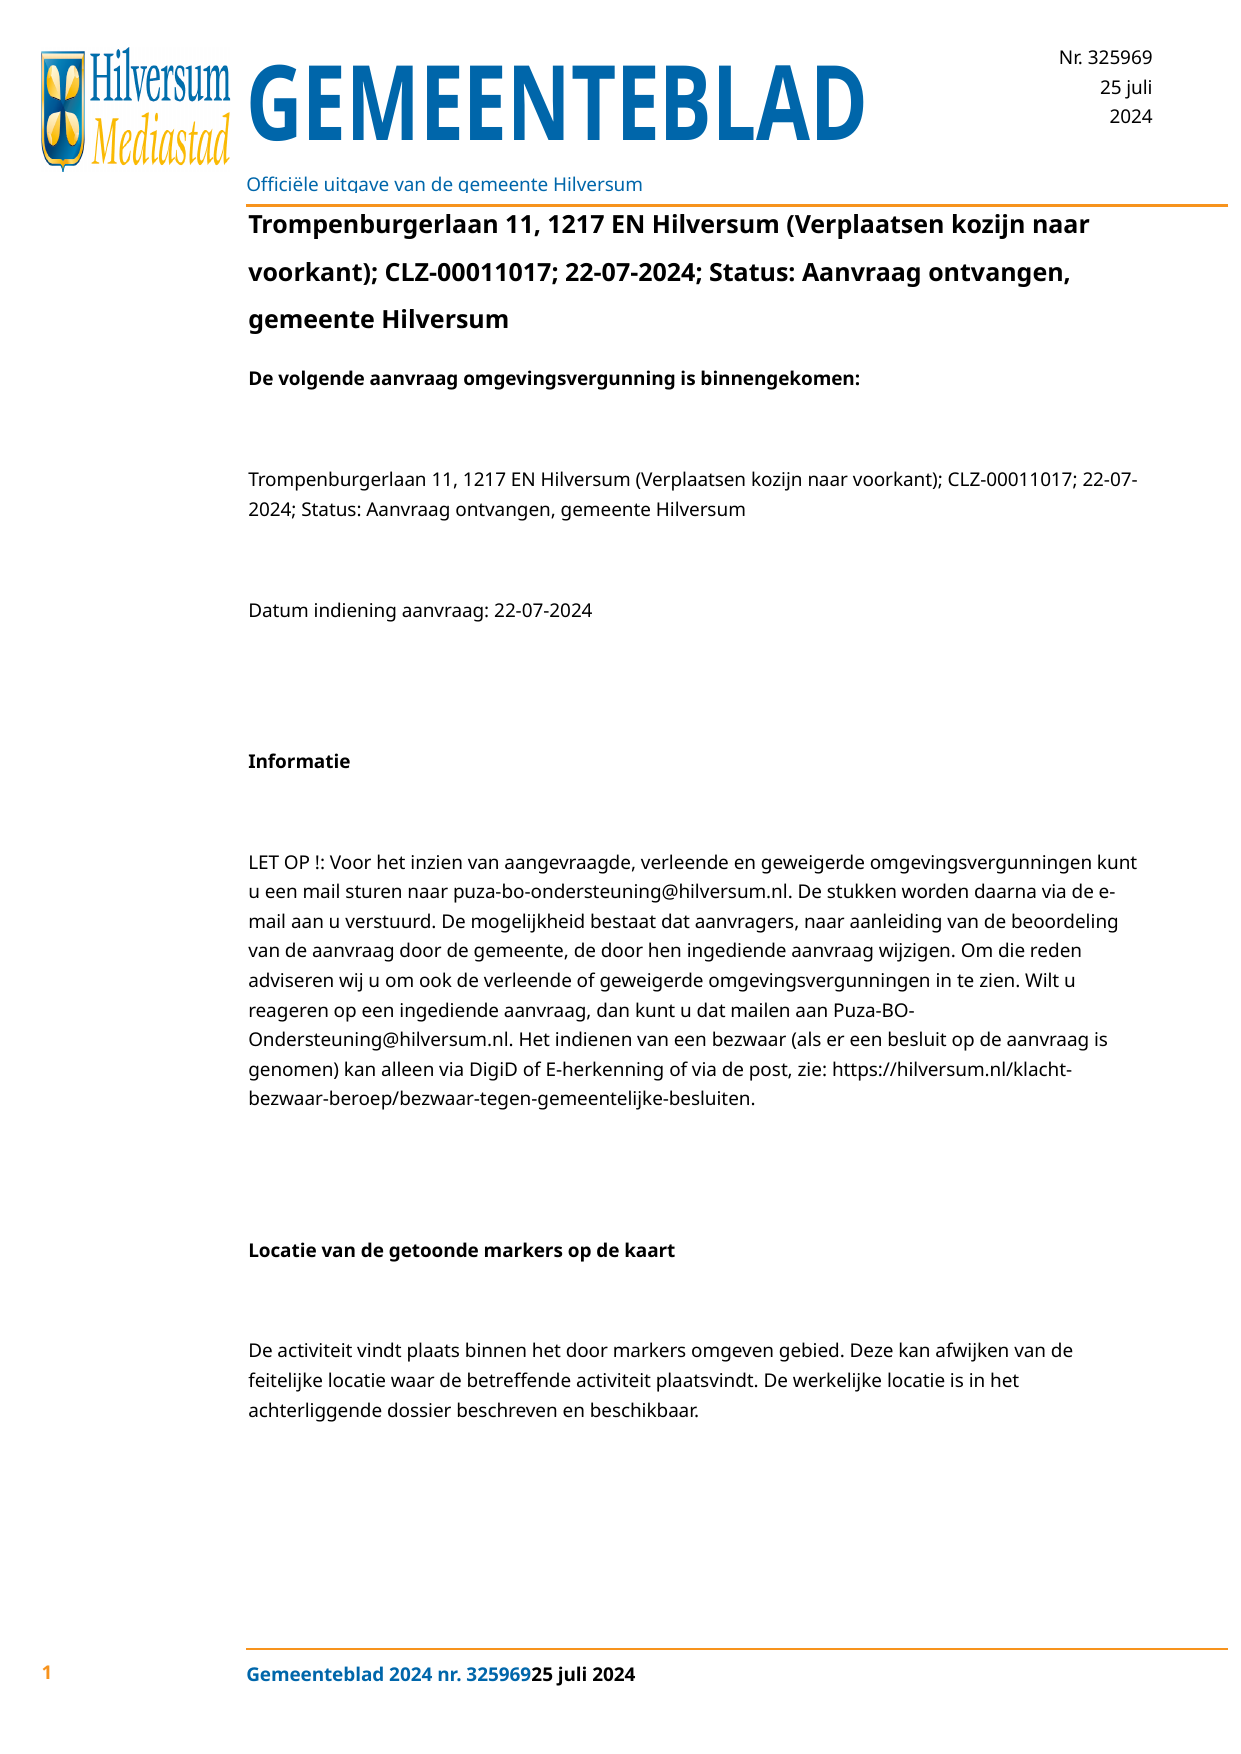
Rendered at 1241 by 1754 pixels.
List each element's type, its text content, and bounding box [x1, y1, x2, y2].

text LET OP !: Voor het inzien van aangevraagde, verleende en geweigerde omgevingsvergunningen kunt u een mail sturen naar puza-bo-ondersteuning@hilversum.nl. De stukken worden daarna via de e-mail aan u verstuurd. De mogelijkheid bestaat dat aanvragers, naar aanleiding van de beoordeling van de aanvraag door de gemeente, de door hen ingediende aanvraag wijzigen. Om die reden adviseren wij u om ook de verleende of geweigerde omgevingsvergunningen in te zien. Wilt u reageren op een ingediende aanvraag, dan kunt u dat mailen aan Puza-BO-Ondersteuning@hilversum.nl. Het indienen van een bezwaar (als er een besluit op de aanvraag is genomen) kan alleen via DigiD of E-herkenning of via de post, zie: https://hilversum.nl/klacht-bezwaar-beroep/bezwaar-tegen-gemeentelijke-besluiten. [248, 849, 1152, 1111]
text De volgende aanvraag omgevingsvergunning is binnengekomen: [248, 366, 1152, 391]
text Informatie [248, 748, 1152, 774]
text Datum indiening aanvraag: 22-07-2024 [248, 597, 1152, 622]
text Trompenburgerlaan 11, 1217 EN Hilversum (Verplaatsen kozijn naar voorkant); CLZ-00011017; 22-07-2024; Status: Aanvraag ontvangen, gemeente Hilversum [248, 207, 1152, 336]
text De activiteit vindt plaats binnen het door markers omgeven gebied. Deze kan afwijken van de feitelijke locatie waar de betreffende activiteit plaatsvindt. De werkelijke locatie is in het achterliggende dossier beschreven en beschikbaar. [248, 1338, 1152, 1422]
picture [41, 47, 231, 172]
text Locatie van de getoonde markers op de kaart [248, 1237, 1152, 1262]
text Trompenburgerlaan 11, 1217 EN Hilversum (Verplaatsen kozijn naar voorkant); CLZ-00011017; 22-07-2024; Status: Aanvraag ontvangen, gemeente Hilversum [248, 466, 1152, 522]
